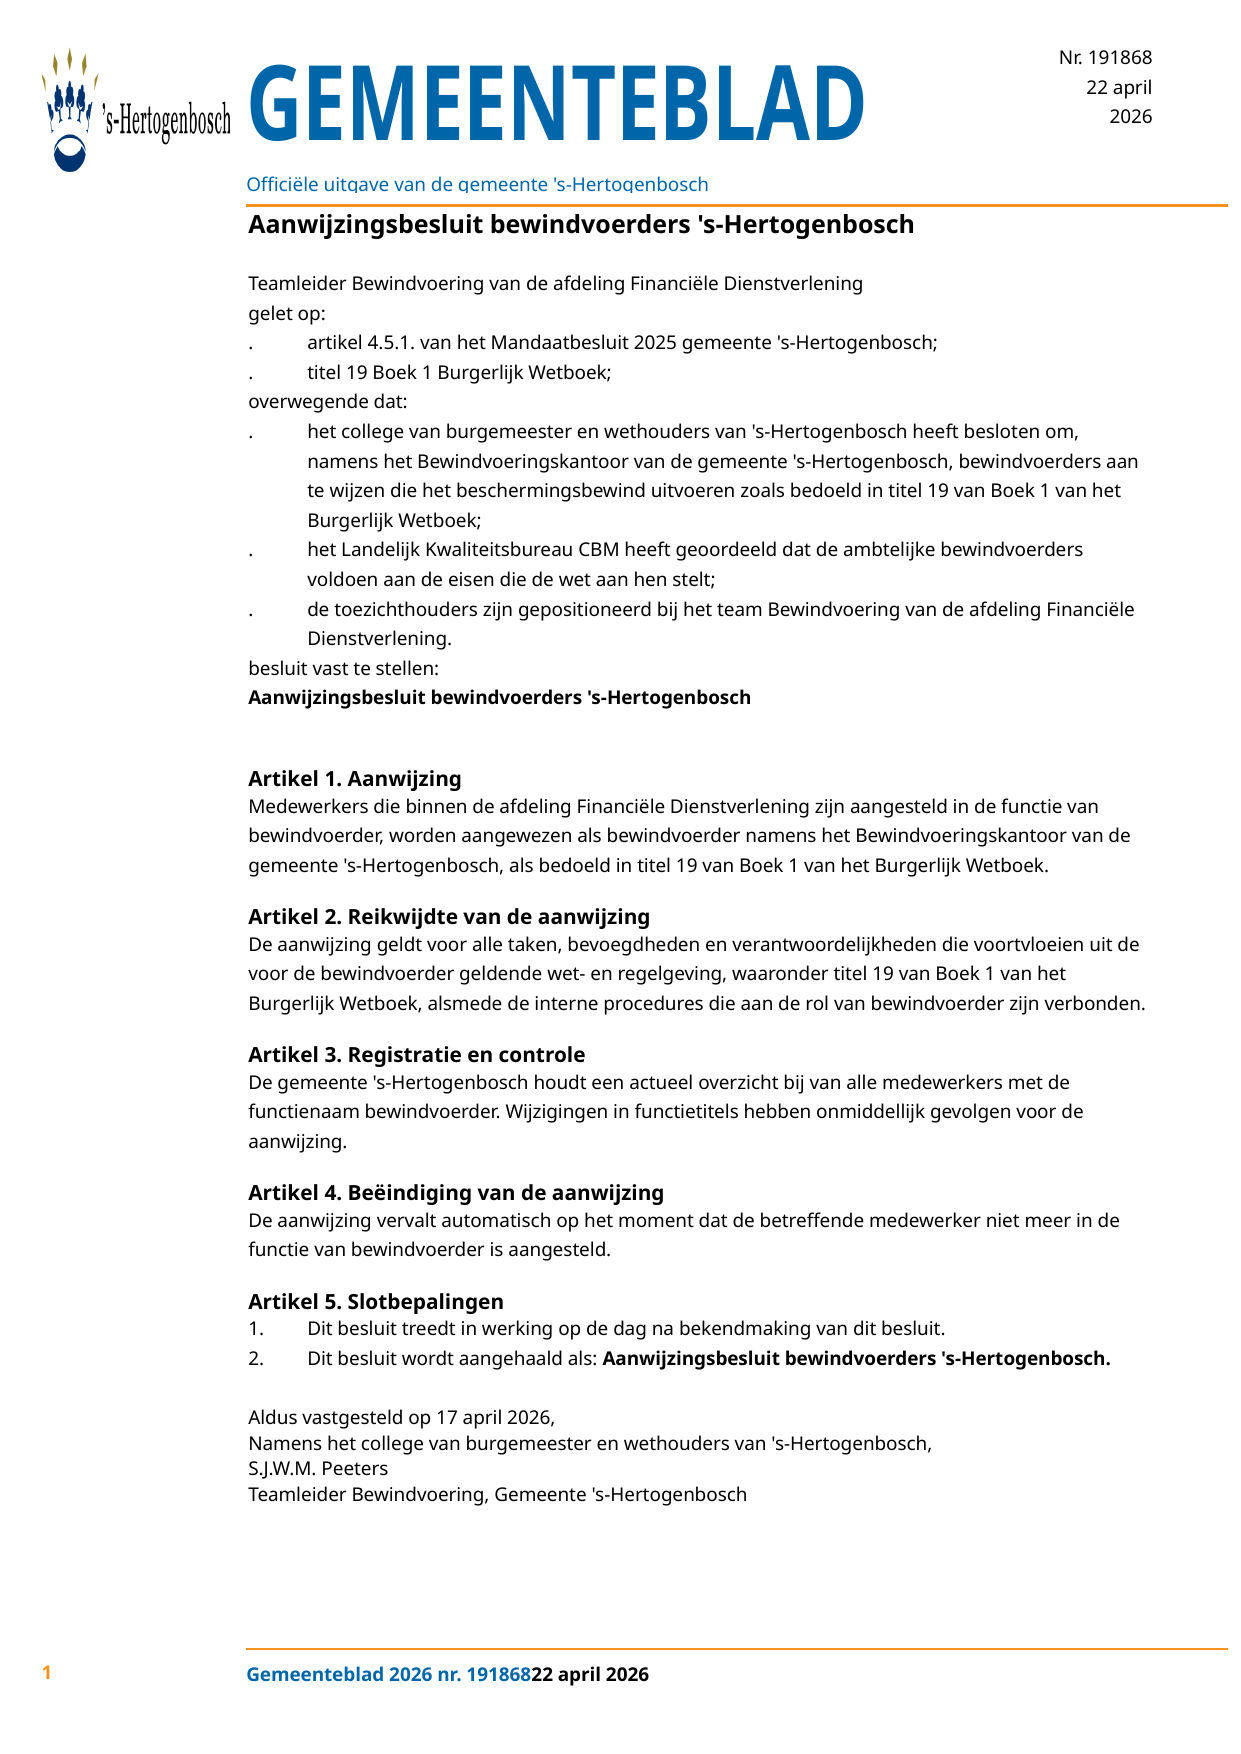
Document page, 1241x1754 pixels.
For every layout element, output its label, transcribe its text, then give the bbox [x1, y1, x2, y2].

text S.J.W.M. Peeters [248, 1456, 1152, 1481]
list het college van burgemeester en wethouders van 's-Hertogenbosch heeft besloten om, namens het Bewindvoeringskantoor van de gemeente 's-Hertogenbosch, bewindvoerders aan te wijzen die het beschermingsbewind uitvoeren zoals bedoeld in titel 19 van Boek 1 van het Burgerlijk Wetboek; [248, 418, 1152, 533]
text Artikel 1. Aanwijzing [248, 764, 1152, 793]
text Medewerkers die binnen de afdeling Financiële Dienstverlening zijn aangesteld in de functie van bewindvoerder, worden aangewezen als bewindvoerder namens het Bewindvoeringskantoor van de gemeente 's-Hertogenbosch, als bedoeld in titel 19 van Boek 1 van het Burgerlijk Wetboek. [248, 793, 1152, 878]
text Aldus vastgesteld op 17 april 2026, [248, 1404, 1152, 1430]
text Artikel 5. Slotbepalingen [248, 1287, 1152, 1315]
text gelet op: [248, 300, 1152, 326]
text De aanwijzing vervalt automatisch op het moment dat de betreffende medewerker niet meer in de functie van bewindvoerder is aangesteld. [248, 1207, 1152, 1262]
text Namens het college van burgemeester en wethouders van 's-Hertogenbosch, [248, 1430, 1152, 1456]
text Artikel 3. Registratie en controle [248, 1041, 1152, 1069]
text Artikel 4. Beëindiging van de aanwijzing [248, 1178, 1152, 1207]
text Aanwijzingsbesluit bewindvoerders 's-Hertogenbosch [248, 207, 1152, 241]
text De aanwijzing geldt voor alle taken, bevoegdheden en verantwoordelijkheden die voortvloeien uit de voor de bewindvoerder geldende wet- en regelgeving, waaronder titel 19 van Boek 1 van het Burgerlijk Wetboek, alsmede de interne procedures die aan de rol van bewindvoerder zijn verbonden. [248, 931, 1152, 1016]
text Teamleider Bewindvoering van de afdeling Financiële Dienstverlening [248, 270, 1152, 296]
text Teamleider Bewindvoering, Gemeente 's-Hertogenbosch [248, 1481, 1152, 1507]
text Aanwijzingsbesluit bewindvoerders 's-Hertogenbosch [248, 684, 1152, 710]
list Dit besluit wordt aangehaald als: Aanwijzingsbesluit bewindvoerders 's-Hertogenbosch. [248, 1345, 1152, 1371]
text Artikel 2. Reikwijdte van de aanwijzing [248, 902, 1152, 931]
list de toezichthouders zijn gepositioneerd bij het team Bewindvoering van de afdeling Financiële Dienstverlening. [248, 596, 1152, 651]
list titel 19 Boek 1 Burgerlijk Wetboek; [248, 359, 1152, 385]
text besluit vast te stellen: [248, 655, 1152, 681]
list het Landelijk Kwaliteitsbureau CBM heeft geoordeeld dat de ambtelijke bewindvoerders voldoen aan de eisen die de wet aan hen stelt; [248, 537, 1152, 592]
text De gemeente 's-Hertogenbosch houdt een actueel overzicht bij van alle medewerkers met de functienaam bewindvoerder. Wijzigingen in functietitels hebben onmiddellijk gevolgen voor de aanwijzing. [248, 1069, 1152, 1154]
text overwegende dat: [248, 389, 1152, 414]
picture [41, 47, 231, 172]
list artikel 4.5.1. van het Mandaatbesluit 2025 gemeente 's-Hertogenbosch; [248, 329, 1152, 355]
list Dit besluit treedt in werking op de dag na bekendmaking van dit besluit. [248, 1315, 1152, 1341]
